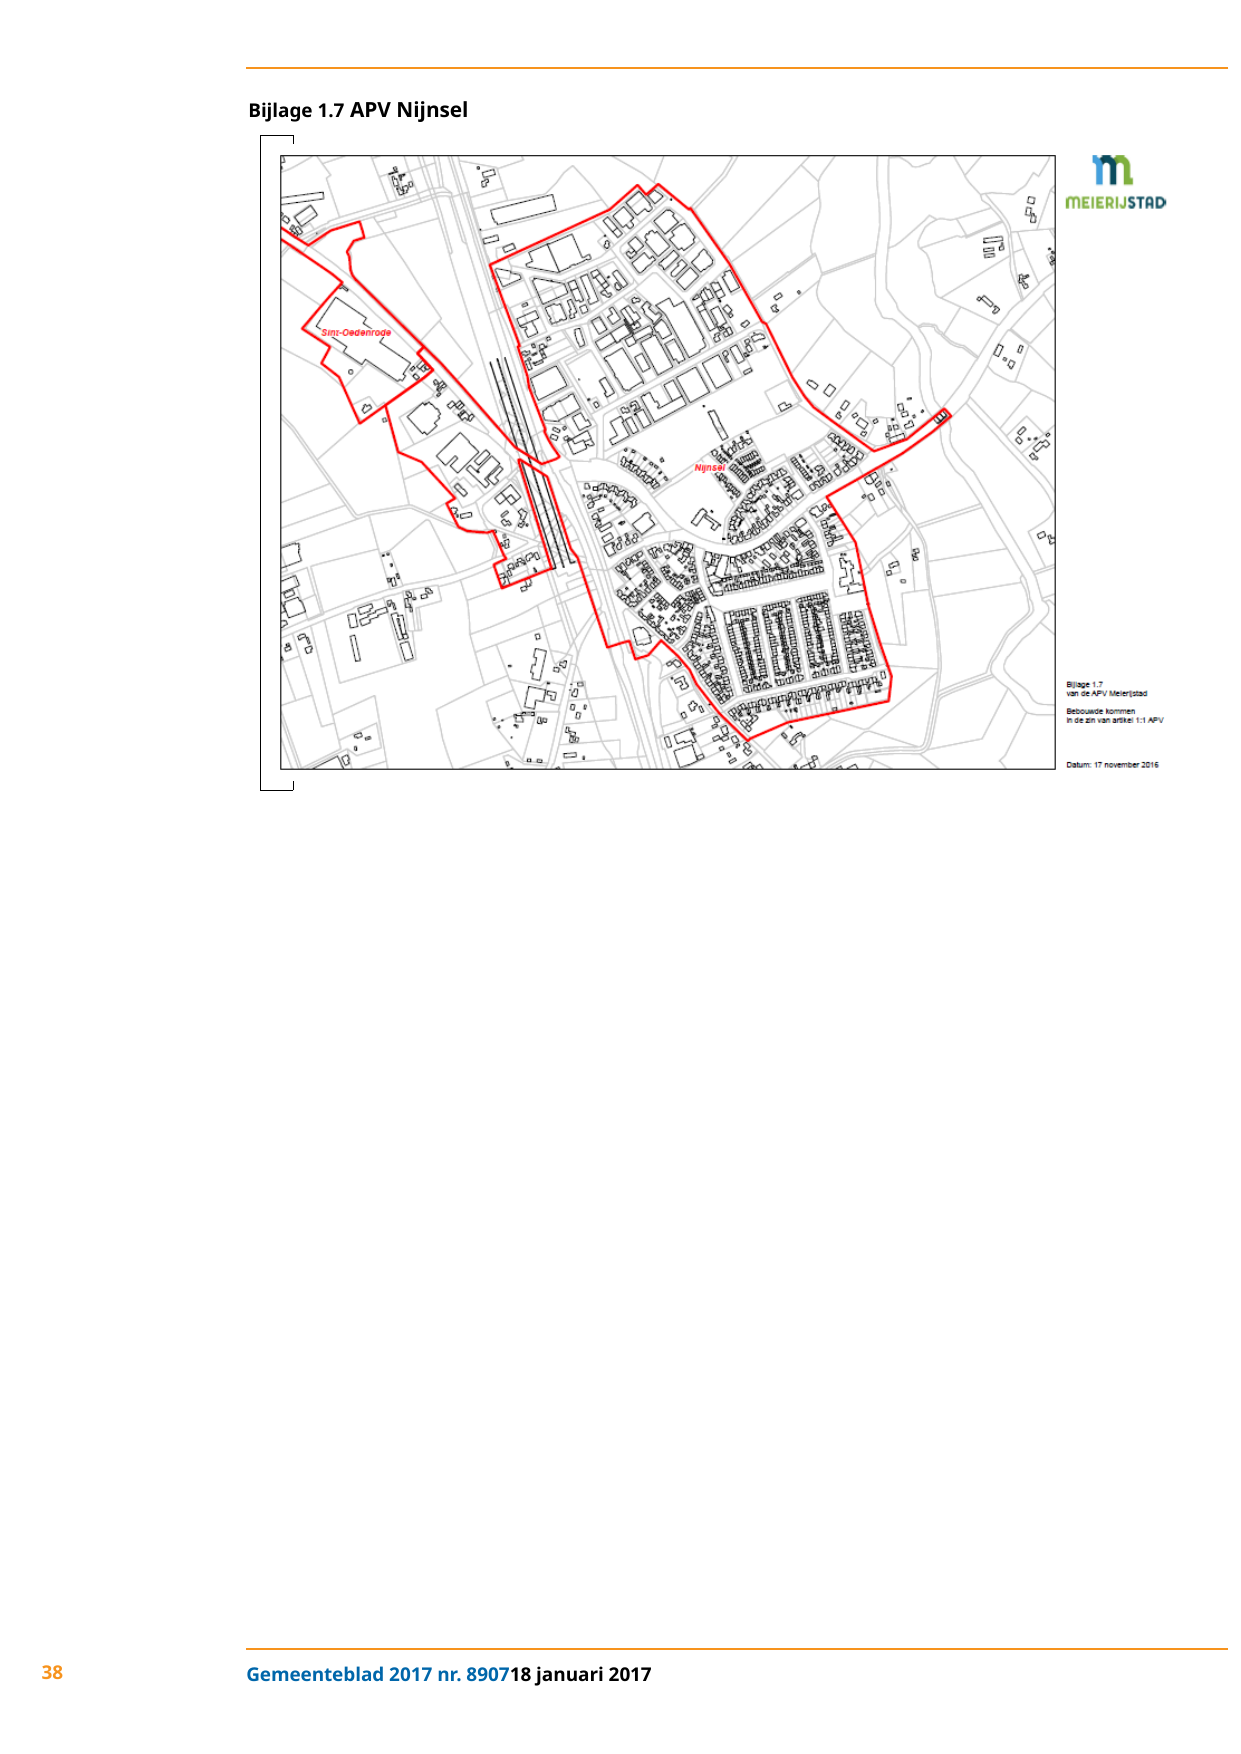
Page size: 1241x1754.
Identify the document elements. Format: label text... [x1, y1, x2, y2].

text Bijlage 1.7 APV Nijnsel [248, 95, 1152, 123]
picture [268, 144, 1173, 781]
picture [41, 47, 231, 172]
